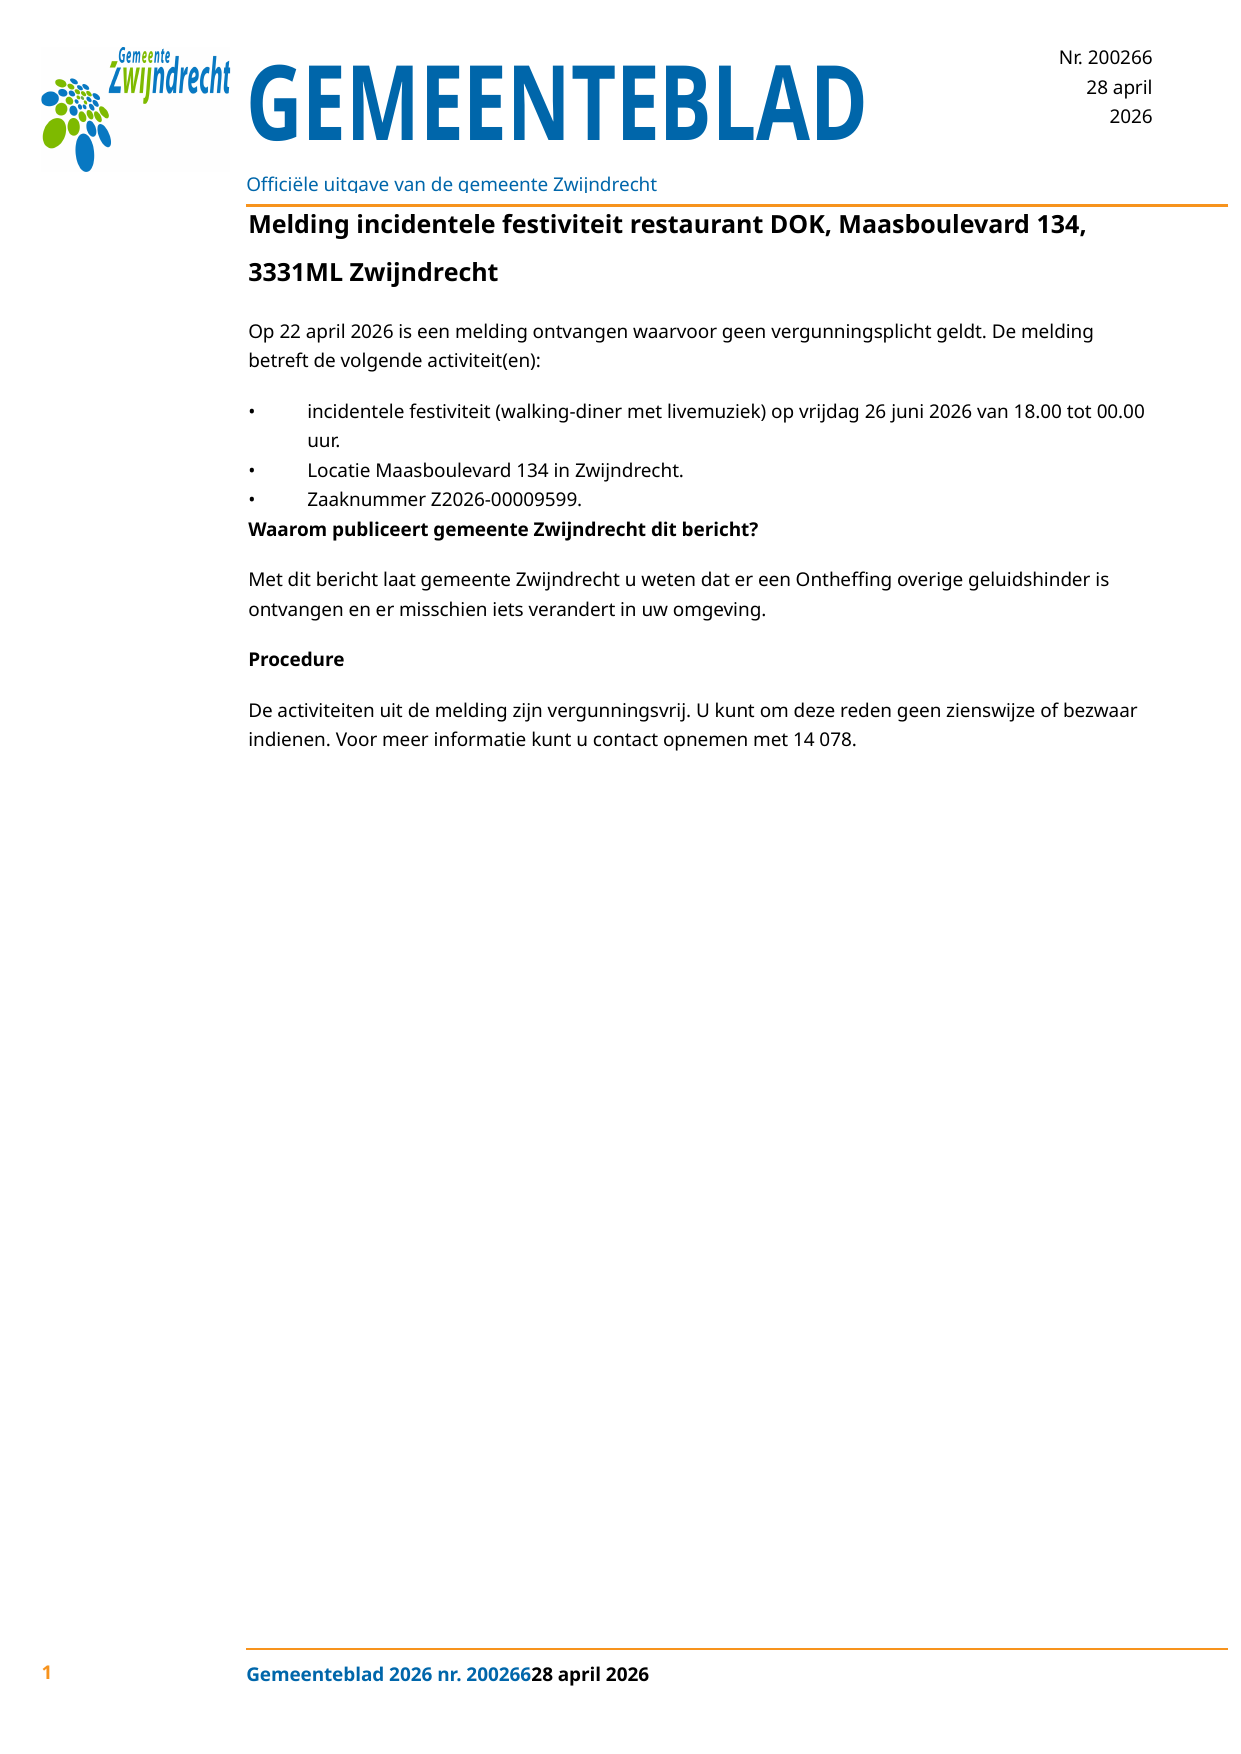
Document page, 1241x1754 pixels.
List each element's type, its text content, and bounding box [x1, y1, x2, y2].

text Procedure [248, 647, 1152, 672]
text Met dit bericht laat gemeente Zwijndrecht u weten dat er een Ontheffing overige geluidshinder is ontvangen en er misschien iets verandert in uw omgeving. [248, 567, 1152, 622]
text Melding incidentele festiviteit restaurant DOK, Maasboulevard 134, 3331ML Zwijndrecht [248, 207, 1152, 288]
text Op 22 april 2026 is een melding ontvangen waarvoor geen vergunningsplicht geldt. De melding betreft de volgende activiteit(en): [248, 318, 1152, 373]
text De activiteiten uit de melding zijn vergunningsvrij. U kunt om deze reden geen zienswijze of bezwaar indienen. Voor meer informatie kunt u contact opnemen met 14 078. [248, 697, 1152, 752]
list Zaaknummer Z2026-00009599. [248, 487, 1152, 512]
picture [41, 47, 231, 172]
text Waarom publiceert gemeente Zwijndrecht dit bericht? [248, 516, 1152, 542]
list incidentele festiviteit (walking-diner met livemuziek) op vrijdag 26 juni 2026 van 18.00 tot 00.00 uur. [248, 398, 1152, 453]
list Locatie Maasboulevard 134 in Zwijndrecht. [248, 457, 1152, 483]
